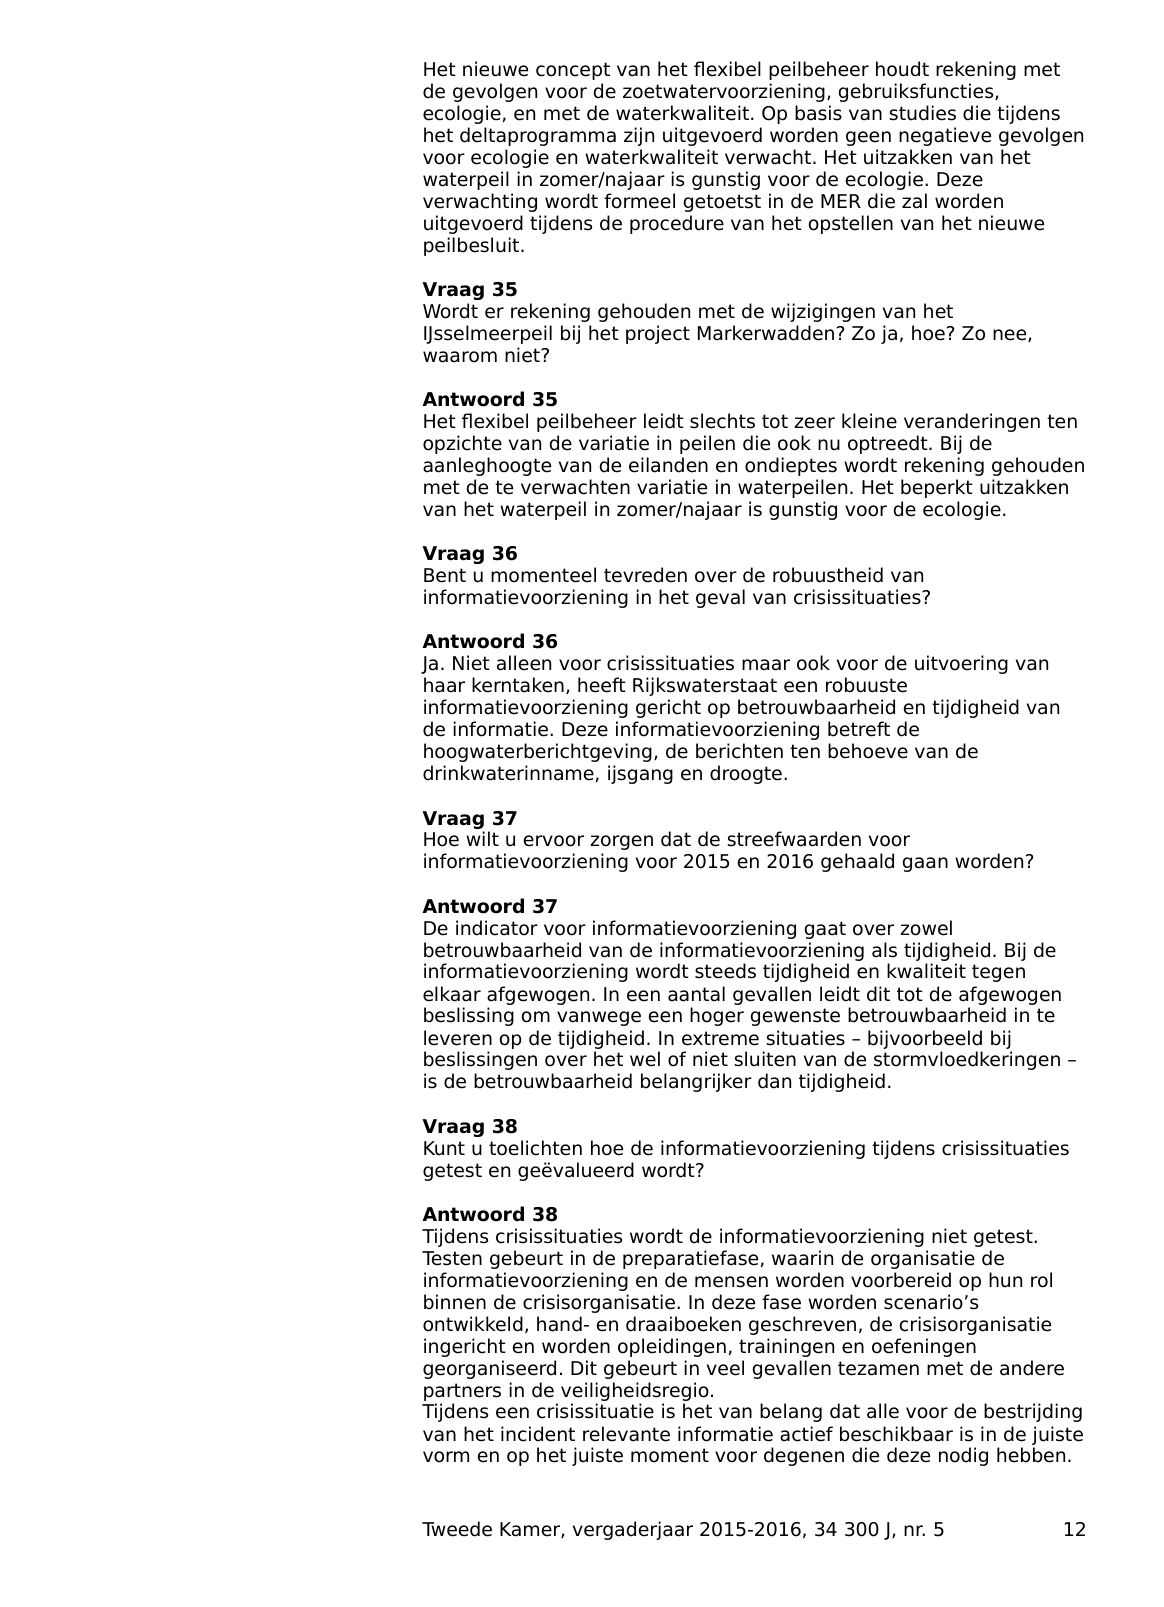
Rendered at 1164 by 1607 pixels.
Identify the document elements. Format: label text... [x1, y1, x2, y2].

text De indicator voor informatievoorziening gaat over zowel betrouwbaarheid van de informatievoorziening als tijdigheid. Bij de informatievoorziening wordt steeds tijdigheid en kwaliteit tegen elkaar afgewogen. In een aantal gevallen leidt dit tot de afgewogen beslissing om vanwege een hoger gewenste betrouwbaarheid in te leveren op de tijdigheid. In extreme situaties – bijvoorbeeld bij beslissingen over het wel of niet sluiten van de stormvloedkeringen – is de betrouwbaarheid belangrijker dan tijdigheid. [422, 917, 1087, 1093]
text Vraag 37 [422, 807, 1087, 829]
text Vraag 36 [422, 543, 1087, 565]
text Hoe wilt u ervoor zorgen dat de streefwaarden voor informatievoorziening voor 2015 en 2016 gehaald gaan worden? [422, 829, 1087, 873]
text Antwoord 38 [422, 1204, 1087, 1226]
text Antwoord 37 [422, 896, 1087, 917]
text Antwoord 35 [422, 389, 1087, 411]
text Vraag 38 [422, 1116, 1087, 1137]
text Tijdens crisissituaties wordt de informatievoorziening niet getest. Testen gebeurt in de preparatiefase, waarin de organisatie de informatievoorziening en de mensen worden voorbereid op hun rol binnen de crisisorganisatie. In deze fase worden scenario’s ontwikkeld, hand- en draaiboeken geschreven, de crisisorganisatie ingericht en worden opleidingen, trainingen en oefeningen georganiseerd. Dit gebeurt in veel gevallen tezamen met de andere partners in de veiligheidsregio. [422, 1226, 1087, 1401]
text Wordt er rekening gehouden met de wijzigingen van het IJsselmeerpeil bij het project Markerwadden? Zo ja, hoe? Zo nee, waarom niet? [422, 301, 1087, 367]
text Ja. Niet alleen voor crisissituaties maar ook voor de uitvoering van haar kerntaken, heeft Rijkswaterstaat een robuuste informatievoorziening gericht op betrouwbaarheid en tijdigheid van de informatie. Deze informatievoorziening betreft de hoogwaterberichtgeving, de berichten ten behoeve van de drinkwaterinname, ijsgang en droogte. [422, 653, 1087, 785]
text Antwoord 36 [422, 631, 1087, 653]
text Het nieuwe concept van het flexibel peilbeheer houdt rekening met de gevolgen voor de zoetwatervoorziening, gebruiksfuncties, ecologie, en met de waterkwaliteit. Op basis van studies die tijdens het deltaprogramma zijn uitgevoerd worden geen negatieve gevolgen voor ecologie en waterkwaliteit verwacht. Het uitzakken van het waterpeil in zomer/najaar is gunstig voor de ecologie. Deze verwachting wordt formeel getoetst in de MER die zal worden uitgevoerd tijdens de procedure van het opstellen van het nieuwe peilbesluit. [422, 59, 1087, 257]
text Kunt u toelichten hoe de informatievoorziening tijdens crisissituaties getest en geëvalueerd wordt? [422, 1137, 1087, 1181]
text Tijdens een crisissituatie is het van belang dat alle voor de bestrijding van het incident relevante informatie actief beschikbaar is in de juiste vorm en op het juiste moment voor degenen die deze nodig hebben. [422, 1401, 1087, 1467]
text Bent u momenteel tevreden over de robuustheid van informatievoorziening in het geval van crisissituaties? [422, 565, 1087, 609]
text Het flexibel peilbeheer leidt slechts tot zeer kleine veranderingen ten opzichte van de variatie in peilen die ook nu optreedt. Bij de aanleghoogte van de eilanden en ondieptes wordt rekening gehouden met de te verwachten variatie in waterpeilen. Het beperkt uitzakken van het waterpeil in zomer/najaar is gunstig voor de ecologie. [422, 411, 1087, 521]
text Vraag 35 [422, 279, 1087, 301]
